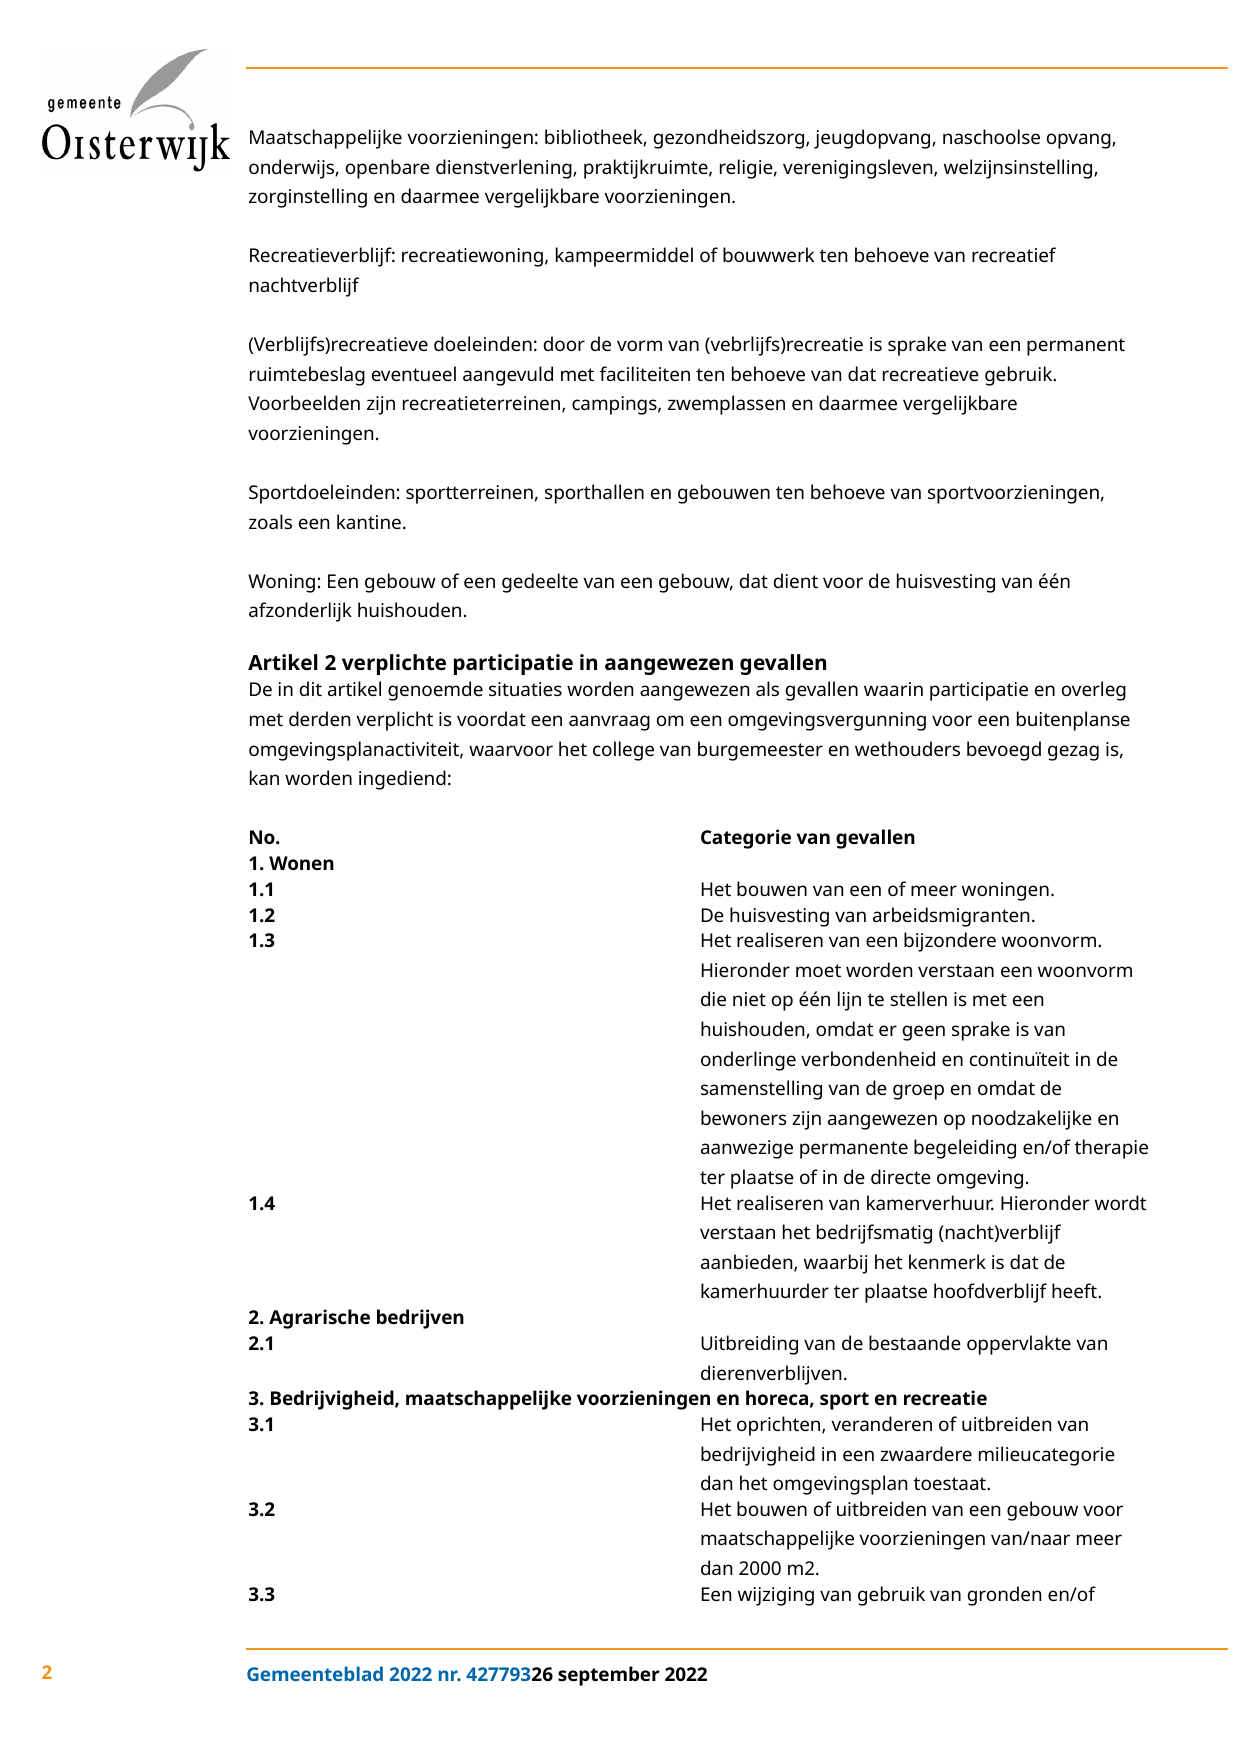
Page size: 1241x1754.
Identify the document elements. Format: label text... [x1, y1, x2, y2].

table_cell 1.4 [248, 1190, 700, 1304]
table_cell Het bouwen van een of meer woningen. [700, 876, 1152, 902]
table_cell 3.1 [248, 1411, 700, 1496]
table_cell 2. Agrarische bedrijven [248, 1304, 1152, 1330]
table_cell De huisvesting van arbeidsmigranten. [700, 902, 1152, 927]
table_cell Het bouwen of uitbreiden van een gebouw voor maatschappelijke voorzieningen van/naar meer dan 2000 m2. [700, 1496, 1152, 1581]
text De in dit artikel genoemde situaties worden aangewezen als gevallen waarin participatie en overleg met derden verplicht is voordat een aanvraag om een omgevingsvergunning voor een buitenplanse omgevingsplanactiviteit, waarvoor het college van burgemeester en wethouders bevoegd gezag is, kan worden ingediend: [248, 677, 1152, 791]
text Artikel 2 verplichte participatie in aangewezen gevallen [248, 648, 1152, 677]
table_cell Uitbreiding van de bestaande oppervlakte van dierenverblijven. [700, 1330, 1152, 1385]
table_cell Het realiseren van een bijzondere woonvorm. Hieronder moet worden verstaan een woonvorm die niet op één lijn te stellen is met een huishouden, omdat er geen sprake is van onderlinge verbondenheid en continuïteit in de samenstelling van de groep en omdat de bewoners zijn aangewezen op noodzakelijke en aanwezige permanente begeleiding en/of therapie ter plaatse of in de directe omgeving. [700, 928, 1152, 1190]
table_cell Een wijziging van gebruik van gronden en/of [700, 1581, 1152, 1607]
text Woning: Een gebouw of een gedeelte van een gebouw, dat dient voor de huisvesting van één afzonderlijk huishouden. [248, 568, 1152, 623]
table_cell 3.3 [248, 1581, 700, 1607]
table_cell 1.1 [248, 876, 700, 902]
text Recreatieverblijf: recreatiewoning, kampeermiddel of bouwwerk ten behoeve van recreatief nachtverblijf [248, 243, 1152, 298]
table_cell 1.2 [248, 902, 700, 927]
table_cell 2.1 [248, 1330, 700, 1385]
table_cell 1.3 [248, 928, 700, 1190]
table_header No. [248, 825, 700, 850]
text Maatschappelijke voorzieningen: bibliotheek, gezondheidszorg, jeugdopvang, naschoolse opvang, onderwijs, openbare dienstverlening, praktijkruimte, religie, verenigingsleven, welzijnsinstelling, zorginstelling en daarmee vergelijkbare voorzieningen. [248, 124, 1152, 209]
text (Verblijfs)recreatieve doeleinden: door de vorm van (vebrlijfs)recreatie is sprake van een permanent ruimtebeslag eventueel aangevuld met faciliteiten ten behoeve van dat recreatieve gebruik. Voorbeelden zijn recreatieterreinen, campings, zwemplassen en daarmee vergelijkbare voorzieningen. [248, 331, 1152, 446]
text Sportdoeleinden: sportterreinen, sporthallen en gebouwen ten behoeve van sportvoorzieningen, zoals een kantine. [248, 479, 1152, 535]
picture [41, 47, 231, 172]
table_cell 3.2 [248, 1496, 700, 1581]
table_cell 3. Bedrijvigheid, maatschappelijke voorzieningen en horeca, sport en recreatie [248, 1385, 1152, 1411]
table_cell 1. Wonen [248, 850, 1152, 876]
table_cell Het oprichten, veranderen of uitbreiden van bedrijvigheid in een zwaardere milieucategorie dan het omgevingsplan toestaat. [700, 1411, 1152, 1496]
table_cell Het realiseren van kamerverhuur. Hieronder wordt verstaan het bedrijfsmatig (nacht)verblijf aanbieden, waarbij het kenmerk is dat de kamerhuurder ter plaatse hoofdverblijf heeft. [700, 1190, 1152, 1304]
table_header Categorie van gevallen [700, 825, 1152, 850]
